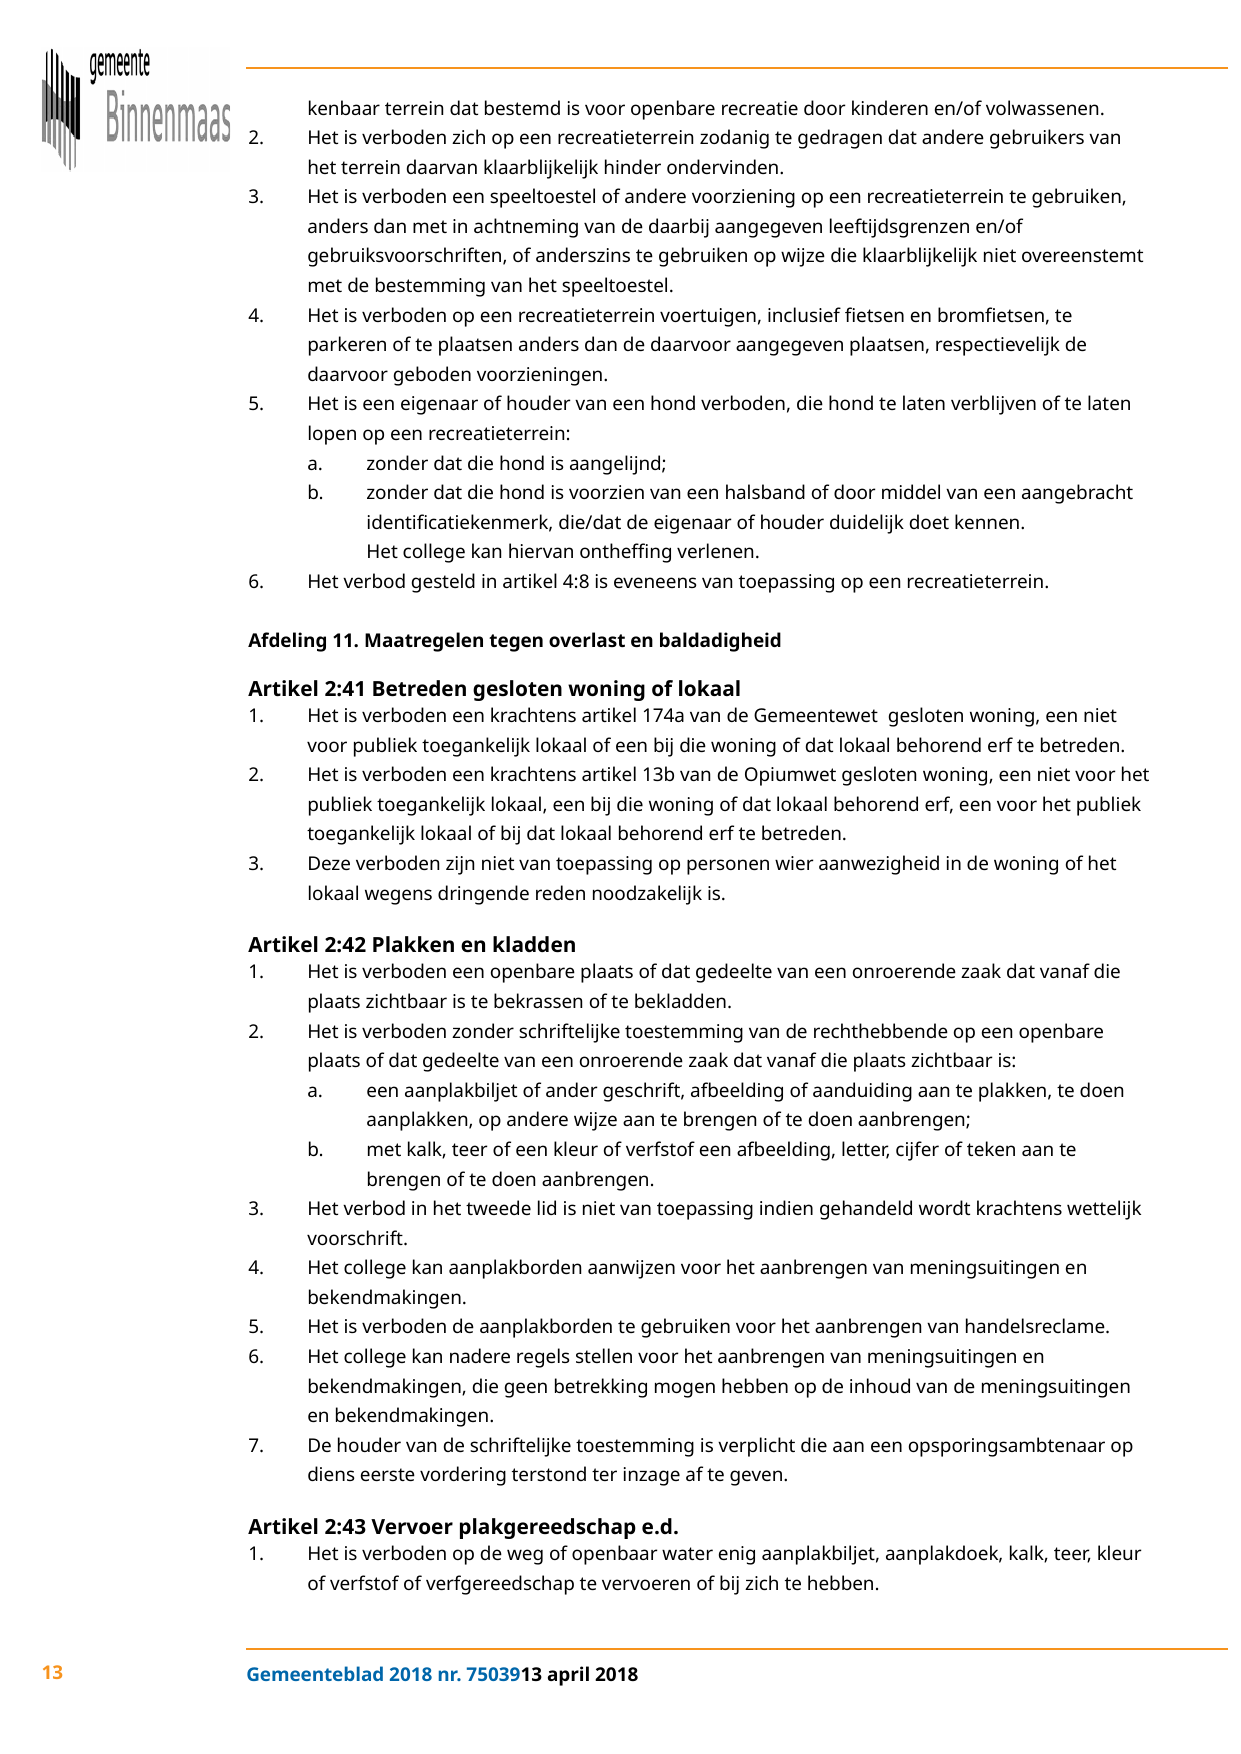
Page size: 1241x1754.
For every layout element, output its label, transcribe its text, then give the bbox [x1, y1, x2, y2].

list Deze verboden zijn niet van toepassing op personen wier aanwezigheid in de woning of het lokaal wegens dringende reden noodzakelijk is. [248, 850, 1152, 906]
list met kalk, teer of een kleur of verfstof een afbeelding, letter, cijfer of teken aan te brengen of te doen aanbrengen. [307, 1136, 1152, 1191]
list Het is verboden een krachtens artikel 174a van de Gemeentewet gesloten woning, een niet voor publiek toegankelijk lokaal of een bij die woning of dat lokaal behorend erf te betreden. [248, 702, 1152, 758]
list Het is een eigenaar of houder van een hond verboden, die hond te laten verblijven of te laten lopen op een recreatieterrein: [248, 391, 1152, 446]
list zonder dat die hond is aangelijnd; [307, 450, 1152, 476]
list Het verbod gesteld in artikel 4:8 is eveneens van toepassing op een recreatieterrein. [248, 568, 1152, 594]
text Artikel 2:42 Plakken en kladden [248, 930, 1152, 959]
list Het college kan aanplakborden aanwijzen voor het aanbrengen van meningsuitingen en bekendmakingen. [248, 1254, 1152, 1310]
list Het is verboden zonder schriftelijke toestemming van de rechthebbende op een openbare plaats of dat gedeelte van een onroerende zaak dat vanaf die plaats zichtbaar is: [248, 1018, 1152, 1073]
text Artikel 2:41 Betreden gesloten woning of lokaal [248, 674, 1152, 702]
text Afdeling 11. Maatregelen tegen overlast en baldadigheid [248, 627, 1152, 653]
list Het is verboden op een recreatieterrein voertuigen, inclusief fietsen en bromfietsen, te parkeren of te plaatsen anders dan de daarvoor aangegeven plaatsen, respectievelijk de daarvoor geboden voorzieningen. [248, 302, 1152, 387]
list Het is verboden een speeltoestel of andere voorziening op een recreatieterrein te gebruiken, anders dan met in achtneming van de daarbij aangegeven leeftijdsgrenzen en/of gebruiksvoorschriften, of anderszins te gebruiken op wijze die klaarblijkelijk niet overeenstemt met de bestemming van het speeltoestel. [248, 183, 1152, 298]
text Artikel 2:43 Vervoer plakgereedschap e.d. [248, 1512, 1152, 1540]
list Het college kan hiervan ontheffing verlenen. [307, 538, 1152, 564]
list Het is verboden een krachtens artikel 13b van de Opiumwet gesloten woning, een niet voor het publiek toegankelijk lokaal, een bij die woning of dat lokaal behorend erf, een voor het publiek toegankelijk lokaal of bij dat lokaal behorend erf te betreden. [248, 761, 1152, 846]
list Het is verboden op de weg of openbaar water enig aanplakbiljet, aanplakdoek, kalk, teer, kleur of verfstof of verfgereedschap te vervoeren of bij zich te hebben. [248, 1540, 1152, 1596]
list kenbaar terrein dat bestemd is voor openbare recreatie door kinderen en/of volwassenen. [248, 95, 1152, 121]
list Het verbod in het tweede lid is niet van toepassing indien gehandeld wordt krachtens wettelijk voorschrift. [248, 1195, 1152, 1251]
list De houder van de schriftelijke toestemming is verplicht die aan een opsporingsambtenaar op diens eerste vordering terstond ter inzage af te geven. [248, 1432, 1152, 1487]
list zonder dat die hond is voorzien van een halsband of door middel van een aangebracht identificatiekenmerk, die/dat de eigenaar of houder duidelijk doet kennen. [307, 479, 1152, 535]
list Het is verboden de aanplakborden te gebruiken voor het aanbrengen van handelsreclame. [248, 1314, 1152, 1339]
picture [41, 47, 231, 172]
list Het college kan nadere regels stellen voor het aanbrengen van meningsuitingen en bekendmakingen, die geen betrekking mogen hebben op de inhoud van de meningsuitingen en bekendmakingen. [248, 1343, 1152, 1428]
list Het is verboden zich op een recreatieterrein zodanig te gedragen dat andere gebruikers van het terrein daarvan klaarblijkelijk hinder ondervinden. [248, 124, 1152, 180]
list Het is verboden een openbare plaats of dat gedeelte van een onroerende zaak dat vanaf die plaats zichtbaar is te bekrassen of te bekladden. [248, 959, 1152, 1014]
list een aanplakbiljet of ander geschrift, afbeelding of aanduiding aan te plakken, te doen aanplakken, op andere wijze aan te brengen of te doen aanbrengen; [307, 1077, 1152, 1132]
